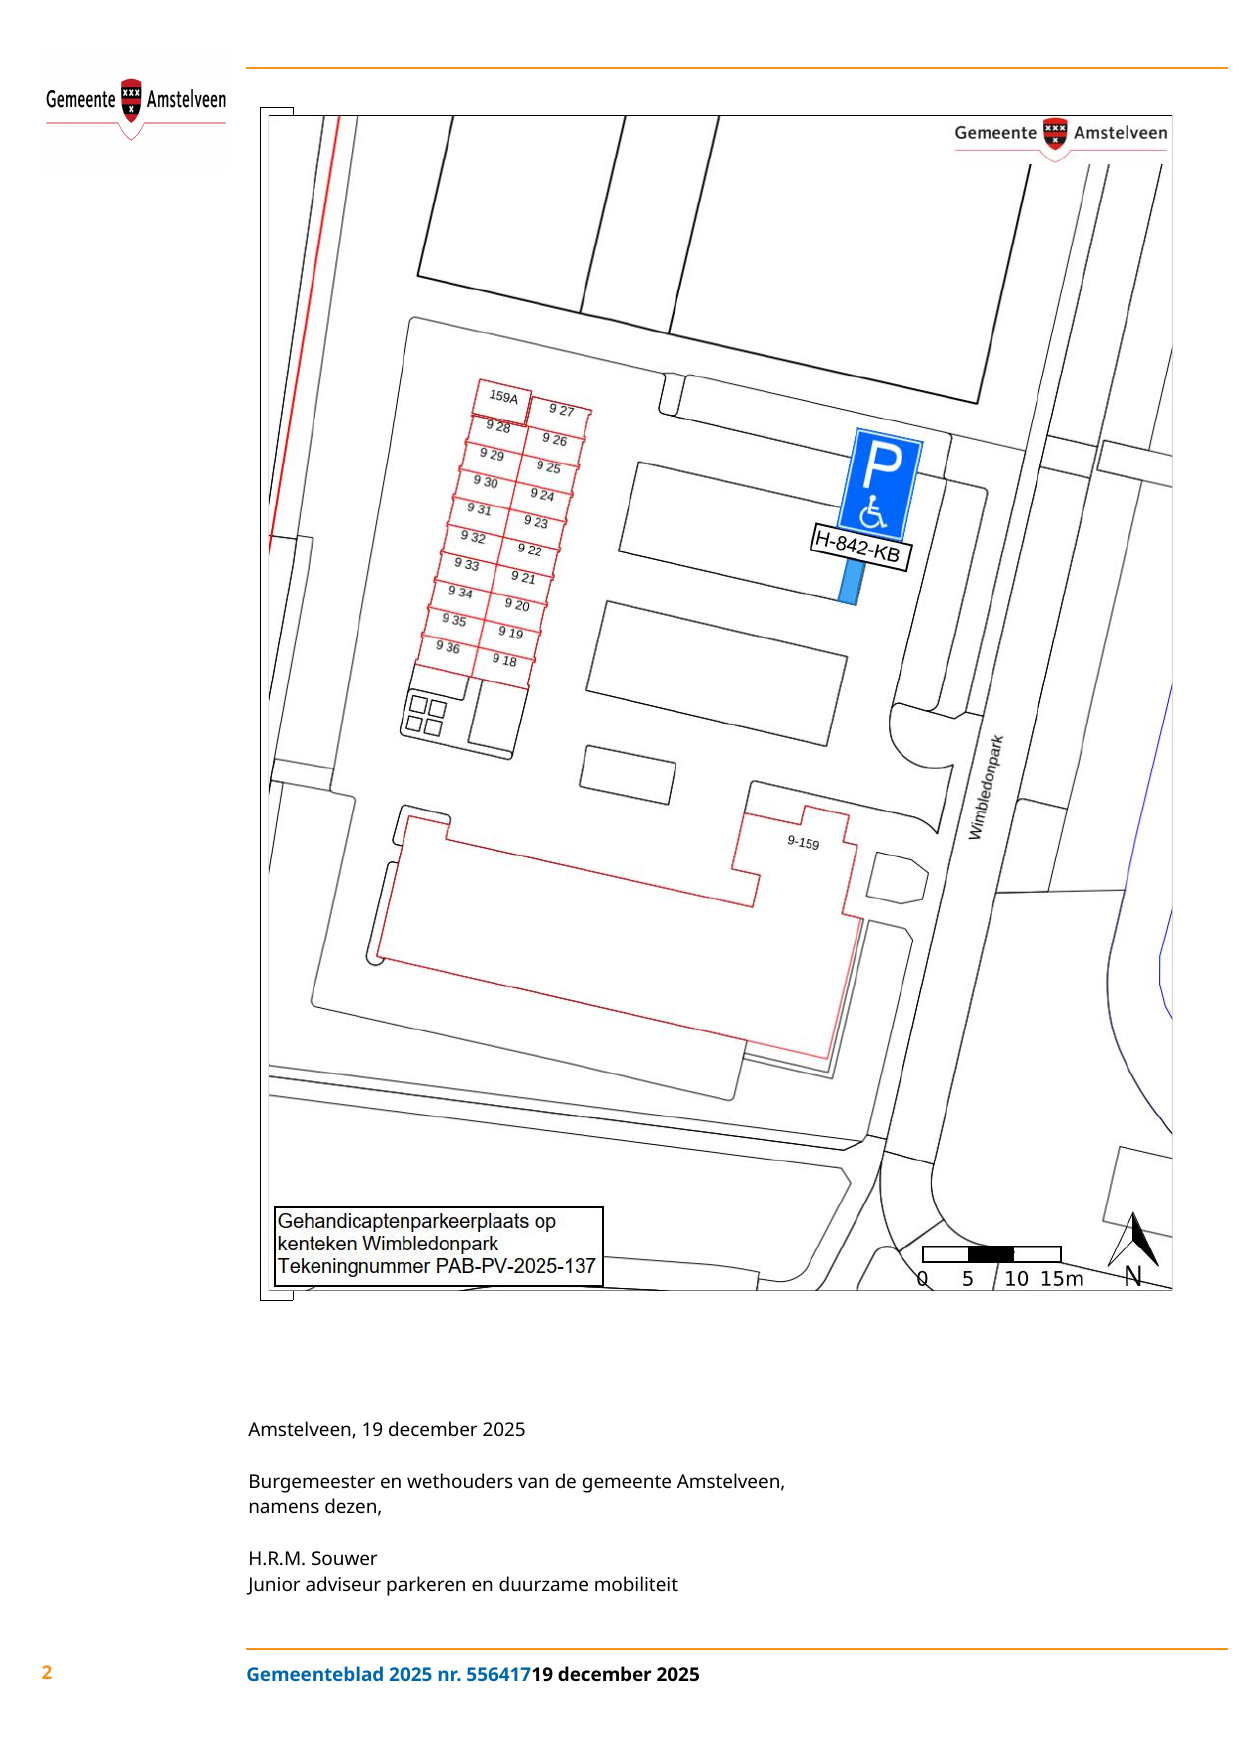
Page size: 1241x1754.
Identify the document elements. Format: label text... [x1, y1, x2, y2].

text Amstelveen, 19 december 2025 [248, 1417, 1152, 1442]
text Burgemeester en wethouders van de gemeente Amstelveen, [248, 1468, 1152, 1494]
picture [268, 115, 1173, 1291]
text H.R.M. Souwer [248, 1545, 1152, 1571]
picture [41, 47, 231, 172]
text namens dezen, [248, 1494, 1152, 1519]
text Junior adviseur parkeren en duurzame mobiliteit [248, 1571, 1152, 1597]
